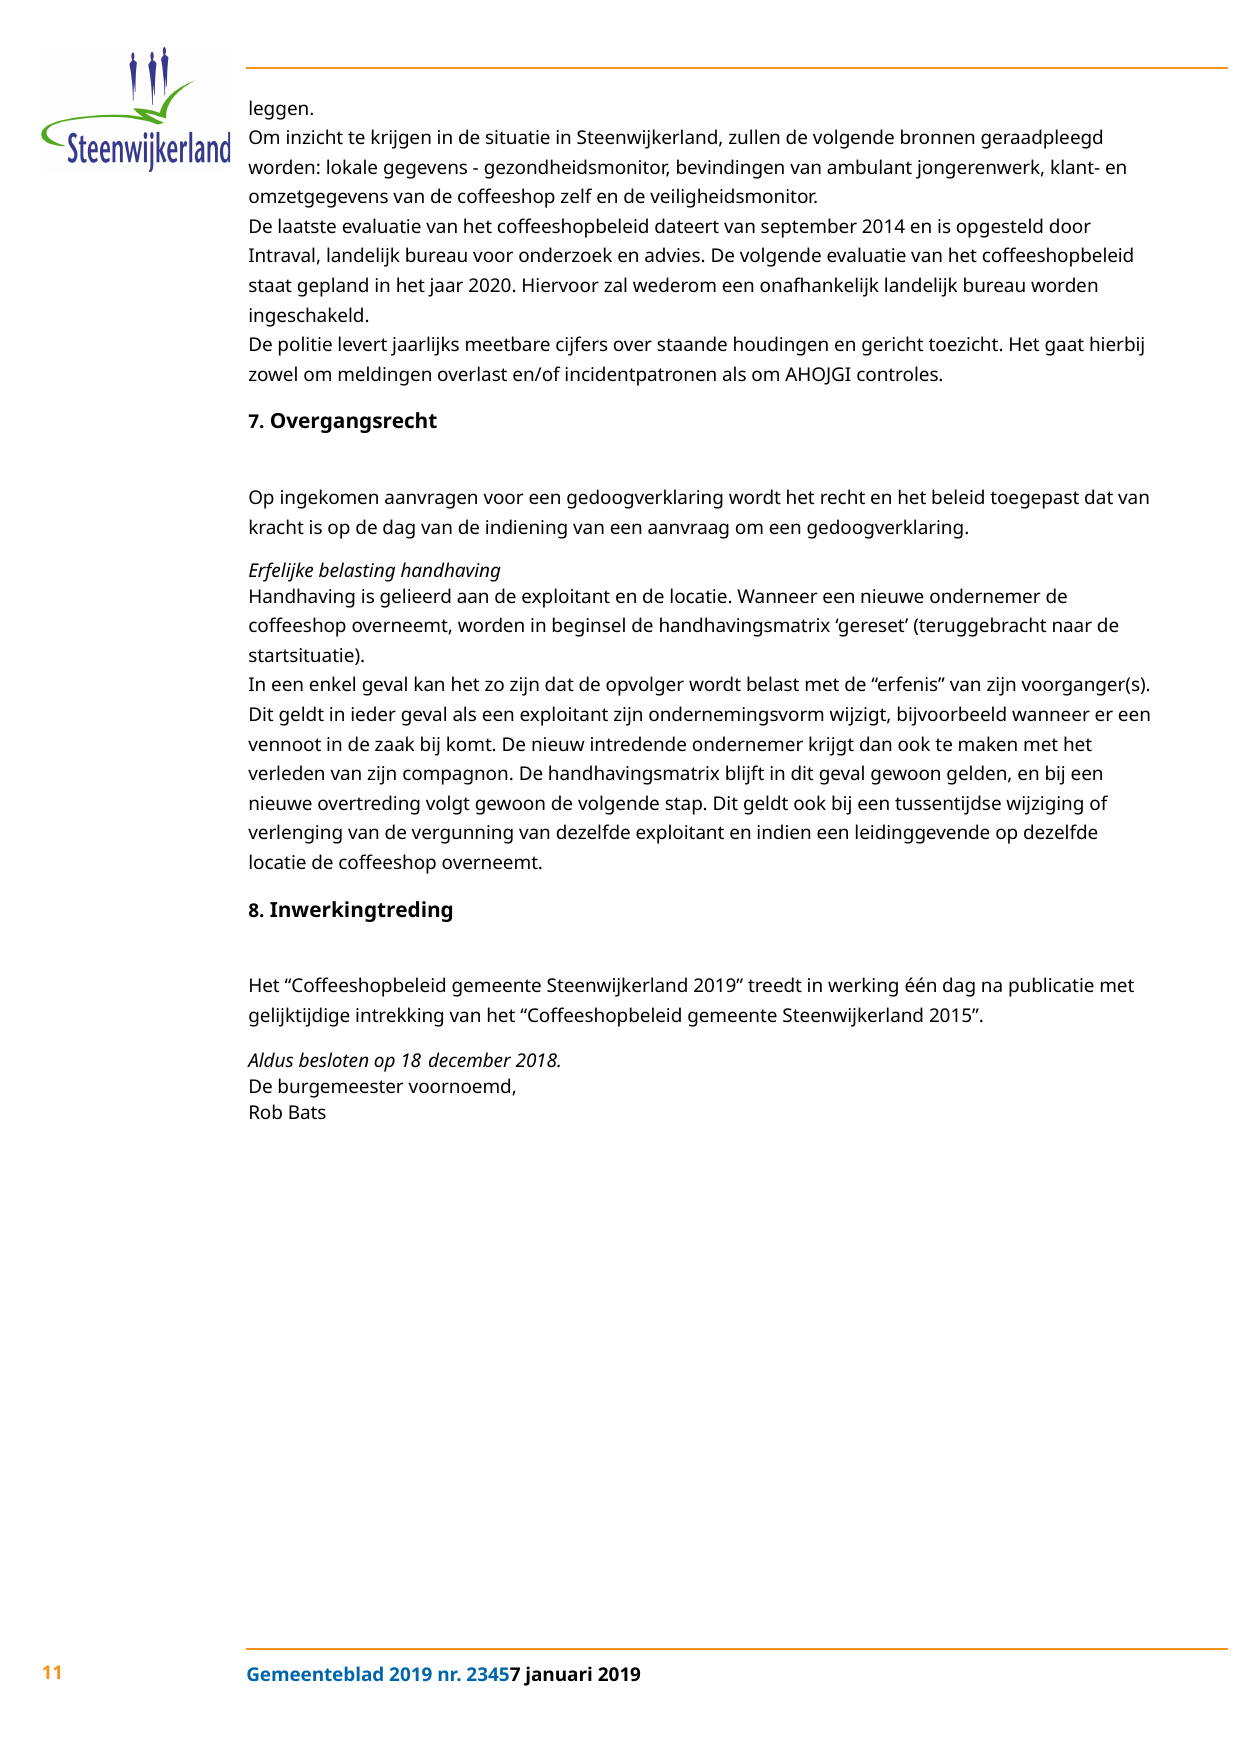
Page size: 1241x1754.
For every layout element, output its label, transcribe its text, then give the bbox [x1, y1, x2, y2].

text leggen. [248, 95, 1152, 121]
text Aldus besloten op 18 december 2018. [248, 1048, 1152, 1073]
text Om inzicht te krijgen in de situatie in Steenwijkerland, zullen de volgende bronnen geraadpleegd worden: lokale gegevens - gezondheidsmonitor, bevindingen van ambulant jongerenwerk, klant- en omzetgegevens van de coffeeshop zelf en de veiligheidsmonitor. [248, 124, 1152, 209]
text De burgemeester voornoemd, [248, 1073, 1152, 1099]
text Erfelijke belasting handhaving [248, 557, 1152, 583]
text 8. Inwerkingtreding [248, 895, 1152, 923]
text De laatste evaluatie van het coffeeshopbeleid dateert van september 2014 en is opgesteld door Intraval, landelijk bureau voor onderzoek en advies. De volgende evaluatie van het coffeeshopbeleid staat gepland in het jaar 2020. Hiervoor zal wederom een onafhankelijk landelijk bureau worden ingeschakeld. [248, 213, 1152, 328]
text De politie levert jaarlijks meetbare cijfers over staande houdingen en gericht toezicht. Het gaat hierbij zowel om meldingen overlast en/of incidentpatronen als om AHOJGI controles. [248, 331, 1152, 387]
text Op ingekomen aanvragen voor een gedoogverklaring wordt het recht en het beleid toegepast dat van kracht is op de dag van de indiening van een aanvraag om een gedoogverklaring. [248, 484, 1152, 540]
picture [41, 47, 231, 172]
text 7. Overgangsrecht [248, 407, 1152, 435]
text In een enkel geval kan het zo zijn dat de opvolger wordt belast met de “erfenis” van zijn voorganger(s). Dit geldt in ieder geval als een exploitant zijn ondernemingsvorm wijzigt, bijvoorbeeld wanneer er een vennoot in de zaak bij komt. De nieuw intredende ondernemer krijgt dan ook te maken met het verleden van zijn compagnon. De handhavingsmatrix blijft in dit geval gewoon gelden, en bij een nieuwe overtreding volgt gewoon de volgende stap. Dit geldt ook bij een tussentijdse wijziging of verlenging van de vergunning van dezelfde exploitant en indien een leidinggevende op dezelfde locatie de coffeeshop overneemt. [248, 672, 1152, 875]
text Het “Coffeeshopbeleid gemeente Steenwijkerland 2019” treedt in werking één dag na publicatie met gelijktijdige intrekking van het “Coffeeshopbeleid gemeente Steenwijkerland 2015”. [248, 972, 1152, 1028]
text Rob Bats [248, 1099, 1152, 1125]
text Handhaving is gelieerd aan de exploitant en de locatie. Wanneer een nieuwe ondernemer de coffeeshop overneemt, worden in beginsel de handhavingsmatrix ‘gereset’ (teruggebracht naar de startsituatie). [248, 583, 1152, 668]
